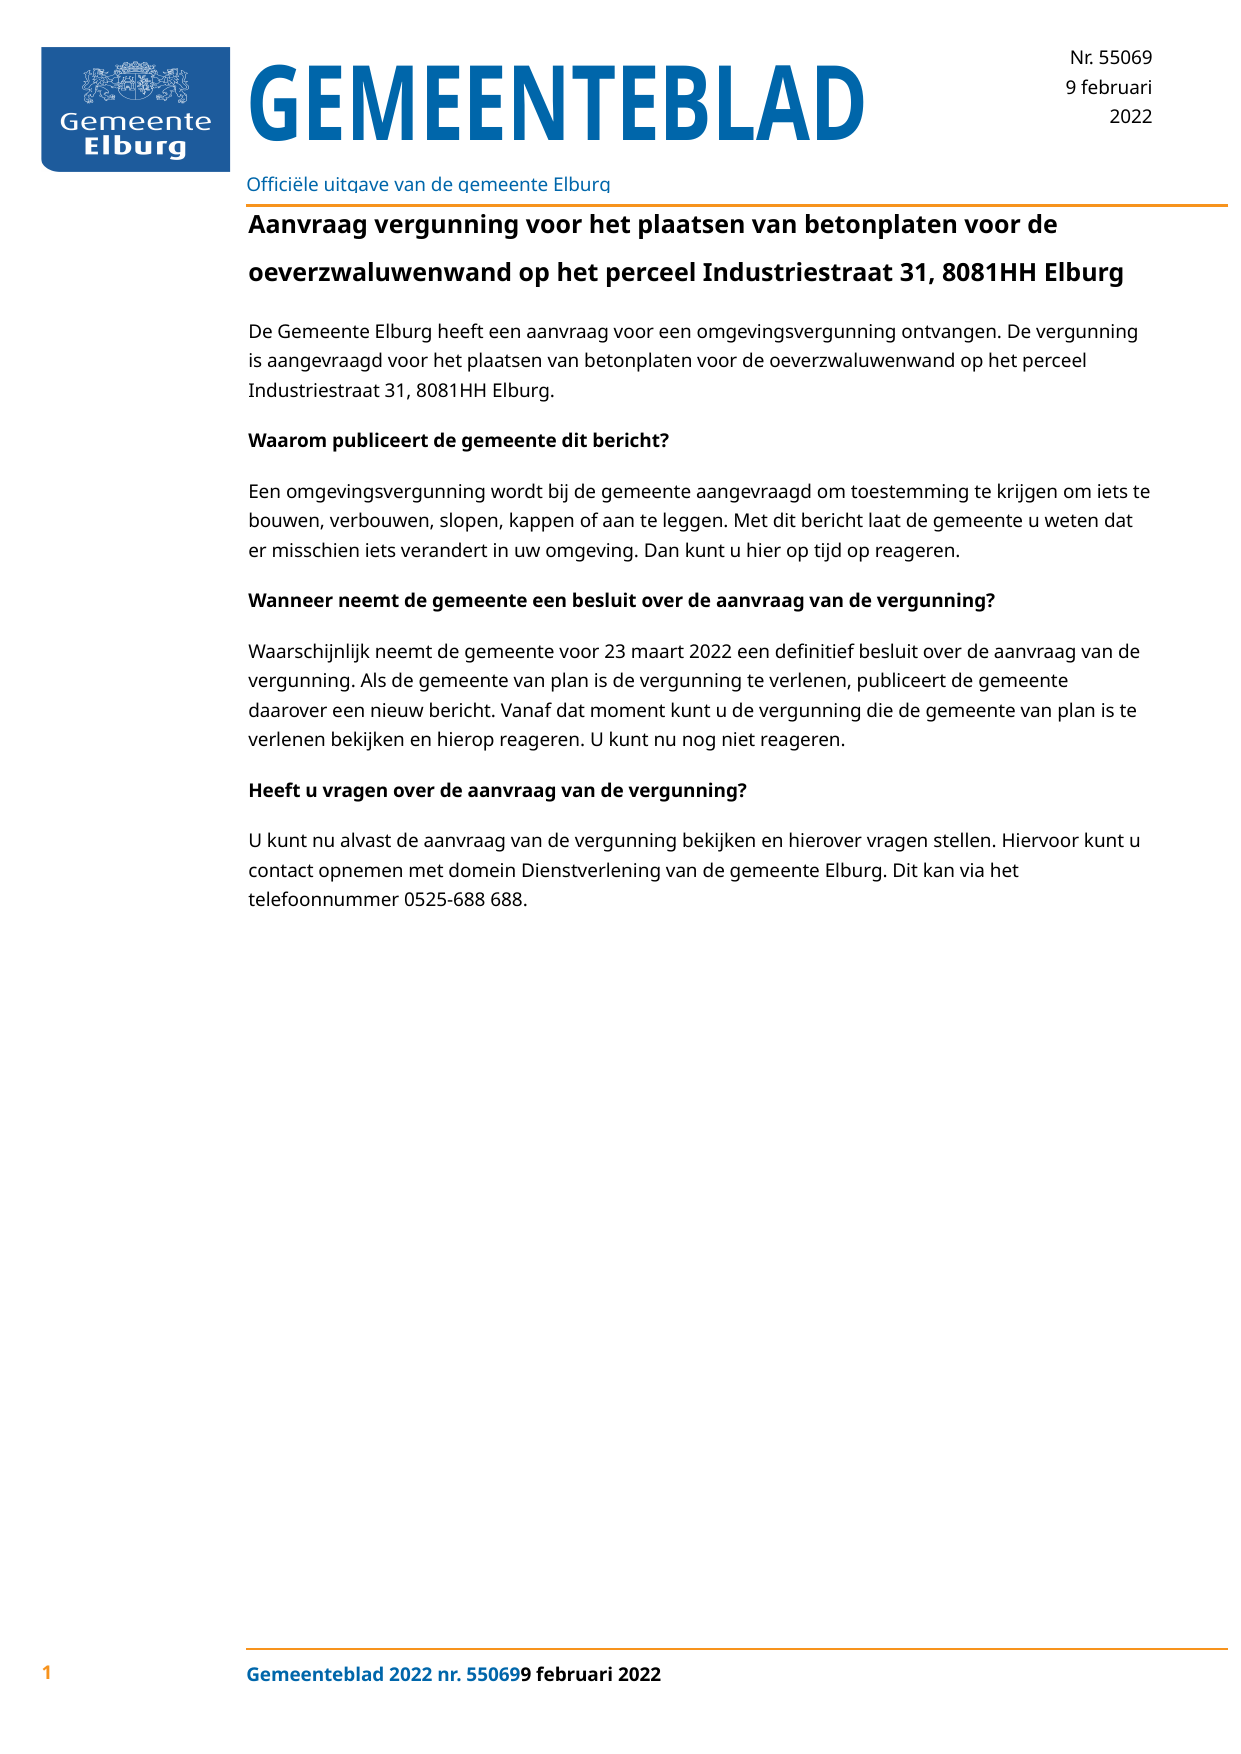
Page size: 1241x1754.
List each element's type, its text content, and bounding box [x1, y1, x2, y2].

text Waarom publiceert de gemeente dit bericht? [248, 427, 1152, 453]
text Aanvraag vergunning voor het plaatsen van betonplaten voor de oeverzwaluwenwand op het perceel Industriestraat 31, 8081HH Elburg [248, 207, 1152, 288]
text Waarschijnlijk neemt de gemeente voor 23 maart 2022 een definitief besluit over de aanvraag van de vergunning. Als de gemeente van plan is de vergunning te verlenen, publiceert de gemeente daarover een nieuw bericht. Vanaf dat moment kunt u de vergunning die de gemeente van plan is te verlenen bekijken en hierop reageren. U kunt nu nog niet reageren. [248, 638, 1152, 752]
text Heeft u vragen over de aanvraag van de vergunning? [248, 777, 1152, 803]
text Wanneer neemt de gemeente een besluit over de aanvraag van de vergunning? [248, 587, 1152, 613]
picture [41, 47, 231, 172]
text De Gemeente Elburg heeft een aanvraag voor een omgevingsvergunning ontvangen. De vergunning is aangevraagd voor het plaatsen van betonplaten voor de oeverzwaluwenwand op het perceel Industriestraat 31, 8081HH Elburg. [248, 318, 1152, 403]
text U kunt nu alvast de aanvraag van de vergunning bekijken en hierover vragen stellen. Hiervoor kunt u contact opnemen met domein Dienstverlening van de gemeente Elburg. Dit kan via het telefoonnummer 0525-688 688. [248, 827, 1152, 912]
text Een omgevingsvergunning wordt bij de gemeente aangevraagd om toestemming te krijgen om iets te bouwen, verbouwen, slopen, kappen of aan te leggen. Met dit bericht laat de gemeente u weten dat er misschien iets verandert in uw omgeving. Dan kunt u hier op tijd op reageren. [248, 478, 1152, 563]
